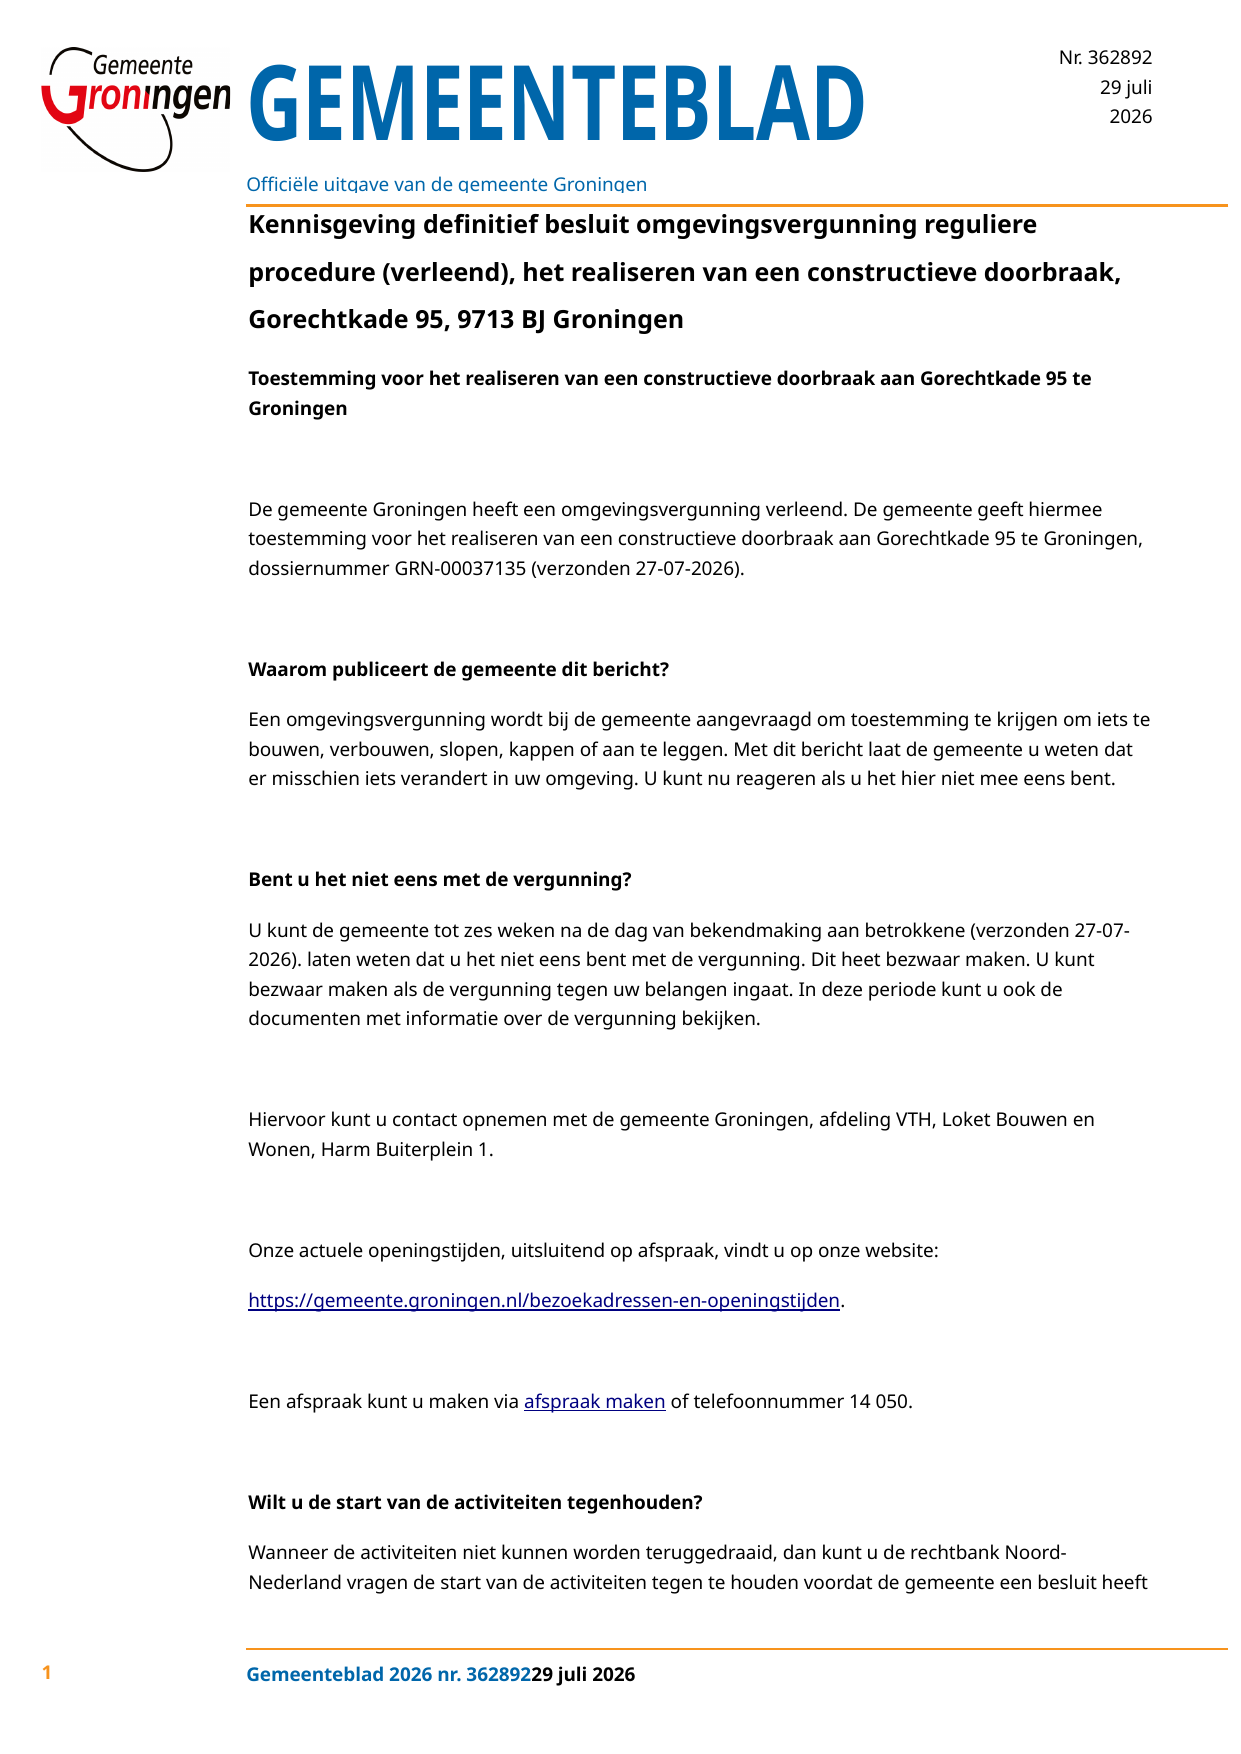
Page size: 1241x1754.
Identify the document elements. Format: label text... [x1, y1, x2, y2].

text Onze actuele openingstijden, uitsluitend op afspraak, vindt u op onze website: [248, 1237, 1152, 1262]
text Kennisgeving definitief besluit omgevingsvergunning reguliere procedure (verleend), het realiseren van een constructieve doorbraak, Gorechtkade 95, 9713 BJ Groningen [248, 207, 1152, 336]
picture [41, 47, 231, 172]
text Wanneer de activiteiten niet kunnen worden teruggedraaid, dan kunt u de rechtbank Noord-Nederland vragen de start van de activiteiten tegen te houden voordat de gemeente een besluit heeft [248, 1539, 1152, 1594]
text Bent u het niet eens met de vergunning? [248, 866, 1152, 892]
text Een omgevingsvergunning wordt bij de gemeente aangevraagd om toestemming te krijgen om iets te bouwen, verbouwen, slopen, kappen of aan te leggen. Met dit bericht laat de gemeente u weten dat er misschien iets verandert in uw omgeving. U kunt nu reageren als u het hier niet mee eens bent. [248, 706, 1152, 791]
text Een afspraak kunt u maken via afspraak maken of telefoonnummer 14 050. [248, 1388, 1152, 1414]
text U kunt de gemeente tot zes weken na de dag van bekendmaking aan betrokkene (verzonden 27-07-2026). laten weten dat u het niet eens bent met de vergunning. Dit heet bezwaar maken. U kunt bezwaar maken als de vergunning tegen uw belangen ingaat. In deze periode kunt u ook de documenten met informatie over de vergunning bekijken. [248, 917, 1152, 1031]
text Hiervoor kunt u contact opnemen met de gemeente Groningen, afdeling VTH, Loket Bouwen en Wonen, Harm Buiterplein 1. [248, 1106, 1152, 1162]
text Waarom publiceert de gemeente dit bericht? [248, 656, 1152, 682]
text Wilt u de start van de activiteiten tegenhouden? [248, 1489, 1152, 1514]
text De gemeente Groningen heeft een omgevingsvergunning verleend. De gemeente geeft hiermee toestemming voor het realiseren van een constructieve doorbraak aan Gorechtkade 95 te Groningen, dossiernummer GRN-00037135 (verzonden 27-07-2026). [248, 496, 1152, 581]
text https://gemeente.groningen.nl/bezoekadressen-en-openingstijden. [248, 1287, 1152, 1313]
text Toestemming voor het realiseren van een constructieve doorbraak aan Gorechtkade 95 te Groningen [248, 366, 1152, 421]
